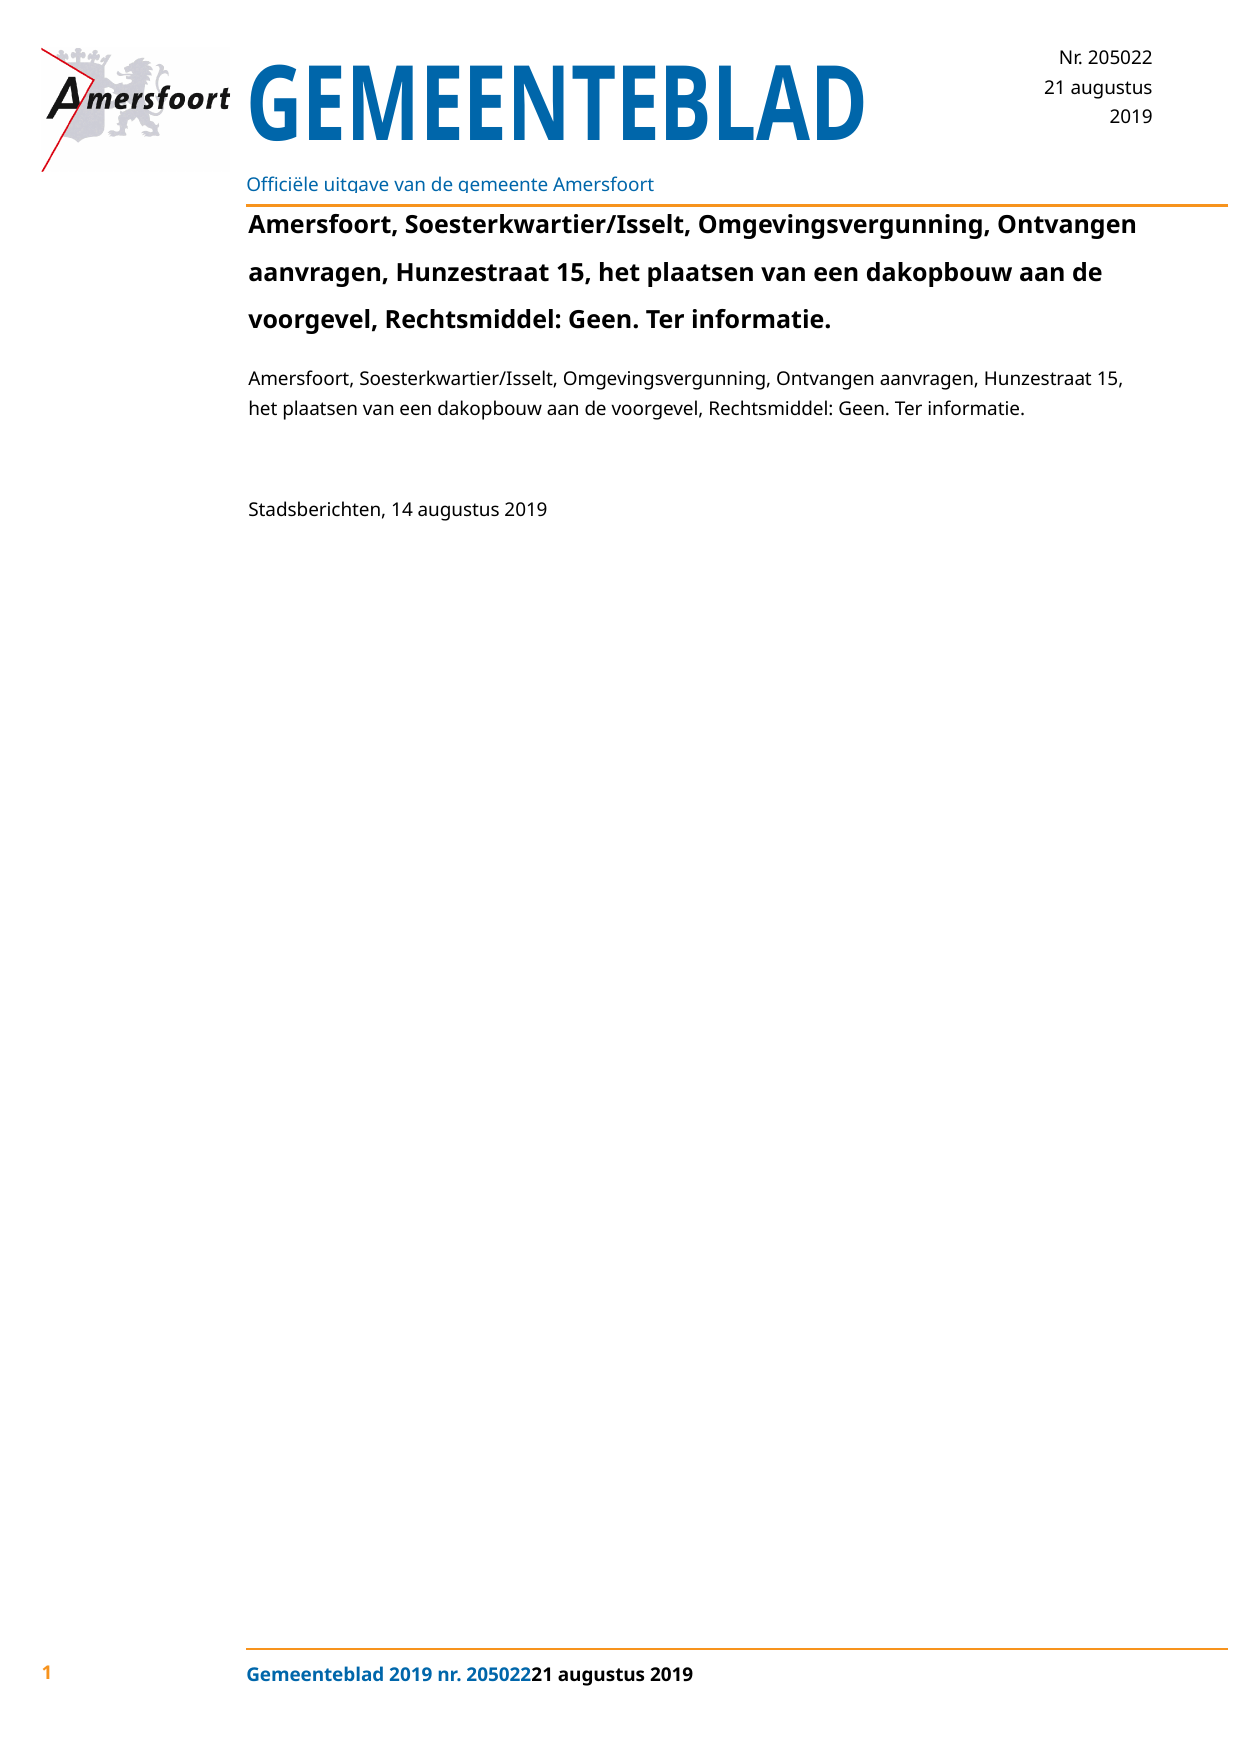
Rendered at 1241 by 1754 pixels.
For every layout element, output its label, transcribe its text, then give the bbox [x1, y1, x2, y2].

text Amersfoort, Soesterkwartier/Isselt, Omgevingsvergunning, Ontvangen aanvragen, Hunzestraat 15, het plaatsen van een dakopbouw aan de voorgevel, Rechtsmiddel: Geen. Ter informatie. [248, 366, 1152, 421]
text Amersfoort, Soesterkwartier/Isselt, Omgevingsvergunning, Ontvangen aanvragen, Hunzestraat 15, het plaatsen van een dakopbouw aan de voorgevel, Rechtsmiddel: Geen. Ter informatie. [248, 207, 1152, 336]
picture [41, 47, 231, 172]
text Stadsberichten, 14 augustus 2019 [248, 496, 1152, 522]
